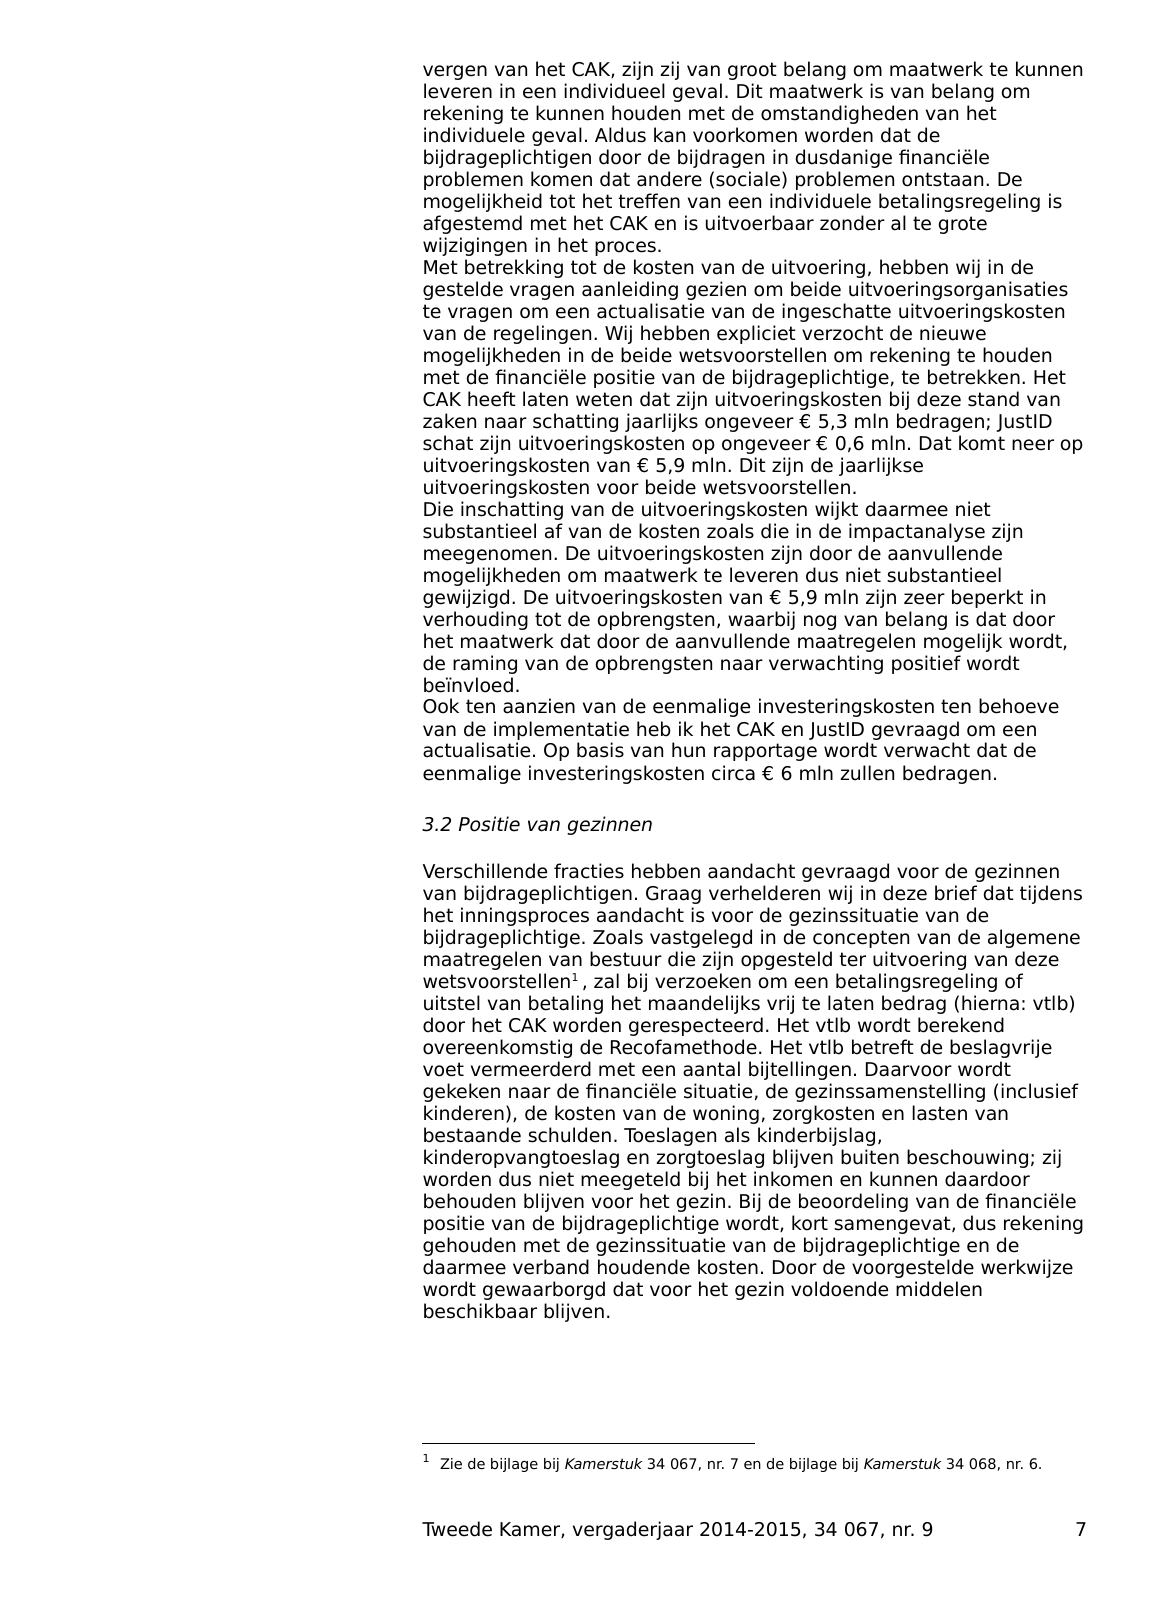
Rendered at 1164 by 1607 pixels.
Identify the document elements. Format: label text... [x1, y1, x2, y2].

subtitle 3.2 Positie van gezinnen [422, 814, 1087, 836]
text vergen van het CAK, zijn zij van groot belang om maatwerk te kunnen leveren in een individueel geval. Dit maatwerk is van belang om rekening te kunnen houden met de omstandigheden van het individuele geval. Aldus kan voorkomen worden dat de bijdrageplichtigen door de bijdragen in dusdanige financiële problemen komen dat andere (sociale) problemen ontstaan. De mogelijkheid tot het treffen van een individuele betalingsregeling is afgestemd met het CAK en is uitvoerbaar zonder al te grote wijzigingen in het proces. [422, 59, 1087, 257]
text Zie de bijlage bij Kamerstuk 34 067, nr. 7 en de bijlage bij Kamerstuk 34 068, nr. 6. [422, 1452, 1087, 1474]
text Die inschatting van de uitvoeringskosten wijkt daarmee niet substantieel af van de kosten zoals die in de impactanalyse zijn meegenomen. De uitvoeringskosten zijn door de aanvullende mogelijkheden om maatwerk te leveren dus niet substantieel gewijzigd. De uitvoeringskosten van € 5,9 mln zijn zeer beperkt in verhouding tot de opbrengsten, waarbij nog van belang is dat door het maatwerk dat door de aanvullende maatregelen mogelijk wordt, de raming van de opbrengsten naar verwachting positief wordt beïnvloed. [422, 499, 1087, 696]
text Met betrekking tot de kosten van de uitvoering, hebben wij in de gestelde vragen aanleiding gezien om beide uitvoeringsorganisaties te vragen om een actualisatie van de ingeschatte uitvoeringskosten van de regelingen. Wij hebben expliciet verzocht de nieuwe mogelijkheden in de beide wetsvoorstellen om rekening te houden met de financiële positie van de bijdrageplichtige, te betrekken. Het CAK heeft laten weten dat zijn uitvoeringskosten bij deze stand van zaken naar schatting jaarlijks ongeveer € 5,3 mln bedragen; JustID schat zijn uitvoeringskosten op ongeveer € 0,6 mln. Dat komt neer op uitvoeringskosten van € 5,9 mln. Dit zijn de jaarlijkse uitvoeringskosten voor beide wetsvoorstellen. [422, 257, 1087, 499]
text Ook ten aanzien van de eenmalige investeringskosten ten behoeve van de implementatie heb ik het CAK en JustID gevraagd om een actualisatie. Op basis van hun rapportage wordt verwacht dat de eenmalige investeringskosten circa € 6 mln zullen bedragen. [422, 696, 1087, 784]
text Verschillende fracties hebben aandacht gevraagd voor de gezinnen van bijdrageplichtigen. Graag verhelderen wij in deze brief dat tijdens het inningsproces aandacht is voor de gezinssituatie van de bijdrageplichtige. Zoals vastgelegd in de concepten van de algemene maatregelen van bestuur die zijn opgesteld ter uitvoering van deze wetsvoorstellen, zal bij verzoeken om een betalingsregeling of uitstel van betaling het maandelijks vrij te laten bedrag (hierna: vtlb) door het CAK worden gerespecteerd. Het vtlb wordt berekend overeenkomstig de Recofamethode. Het vtlb betreft de beslagvrije voet vermeerderd met een aantal bijtellingen. Daarvoor wordt gekeken naar de financiële situatie, de gezinssamenstelling (inclusief kinderen), de kosten van de woning, zorgkosten en lasten van bestaande schulden. Toeslagen als kinderbijslag, kinderopvangtoeslag en zorgtoeslag blijven buiten beschouwing; zij worden dus niet meegeteld bij het inkomen en kunnen daardoor behouden blijven voor het gezin. Bij de beoordeling van de financiële positie van de bijdrageplichtige wordt, kort samengevat, dus rekening gehouden met de gezinssituatie van de bijdrageplichtige en de daarmee verband houdende kosten. Door de voorgestelde werkwijze wordt gewaarborgd dat voor het gezin voldoende middelen beschikbaar blijven. [422, 861, 1087, 1323]
